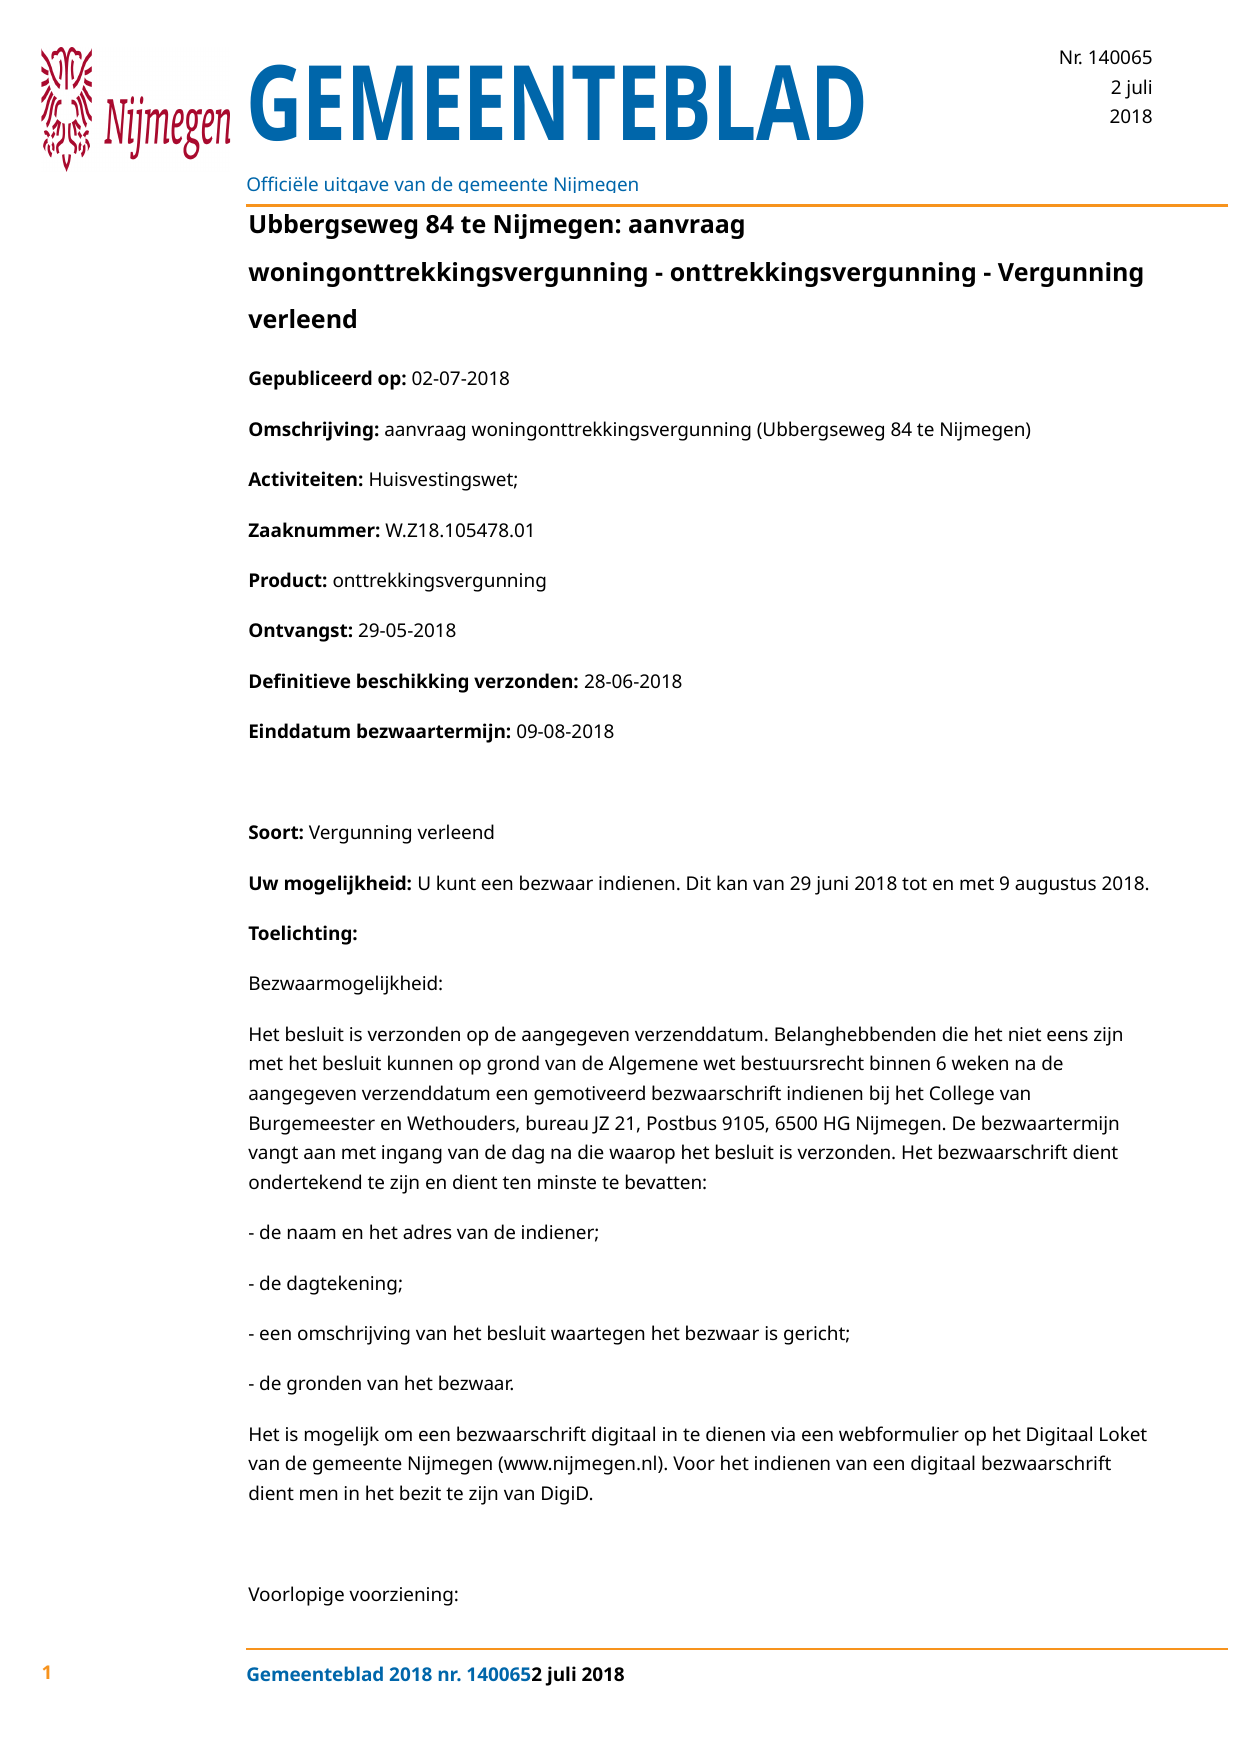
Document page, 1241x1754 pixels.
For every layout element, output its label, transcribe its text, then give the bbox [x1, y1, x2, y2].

text - een omschrijving van het besluit waartegen het bezwaar is gericht; [248, 1320, 1152, 1346]
text Uw mogelijkheid: U kunt een bezwaar indienen. Dit kan van 29 juni 2018 tot en met 9 augustus 2018. [248, 870, 1152, 895]
text Ubbergseweg 84 te Nijmegen: aanvraag woningonttrekkingsvergunning - onttrekkingsvergunning - Vergunning verleend [248, 207, 1152, 336]
text - de dagtekening; [248, 1270, 1152, 1295]
text - de gronden van het bezwaar. [248, 1371, 1152, 1396]
text Definitieve beschikking verzonden: 28-06-2018 [248, 668, 1152, 694]
text Soort: Vergunning verleend [248, 819, 1152, 845]
text Ontvangst: 29-05-2018 [248, 618, 1152, 643]
text Activiteiten: Huisvestingswet; [248, 466, 1152, 492]
text Omschrijving: aanvraag woningonttrekkingsvergunning (Ubbergseweg 84 te Nijmegen) [248, 416, 1152, 442]
text Toelichting: [248, 920, 1152, 946]
text Voorlopige voorziening: [248, 1581, 1152, 1607]
text Gepubliceerd op: 02-07-2018 [248, 366, 1152, 391]
text Het is mogelijk om een bezwaarschrift digitaal in te dienen via een webformulier op het Digitaal Loket van de gemeente Nijmegen (www.nijmegen.nl). Voor het indienen van een digitaal bezwaarschrift dient men in het bezit te zijn van DigiD. [248, 1421, 1152, 1506]
text Einddatum bezwaartermijn: 09-08-2018 [248, 718, 1152, 744]
text Product: onttrekkingsvergunning [248, 567, 1152, 593]
text Bezwaarmogelijkheid: [248, 971, 1152, 996]
text Zaaknummer: W.Z18.105478.01 [248, 517, 1152, 542]
picture [41, 47, 231, 172]
text - de naam en het adres van de indiener; [248, 1219, 1152, 1245]
text Het besluit is verzonden op de aangegeven verzenddatum. Belanghebbenden die het niet eens zijn met het besluit kunnen op grond van de Algemene wet bestuursrecht binnen 6 weken na de aangegeven verzenddatum een gemotiveerd bezwaarschrift indienen bij het College van Burgemeester en Wethouders, bureau JZ 21, Postbus 9105, 6500 HG Nijmegen. De bezwaartermijn vangt aan met ingang van de dag na die waarop het besluit is verzonden. Het bezwaarschrift dient ondertekend te zijn en dient ten minste te bevatten: [248, 1021, 1152, 1194]
